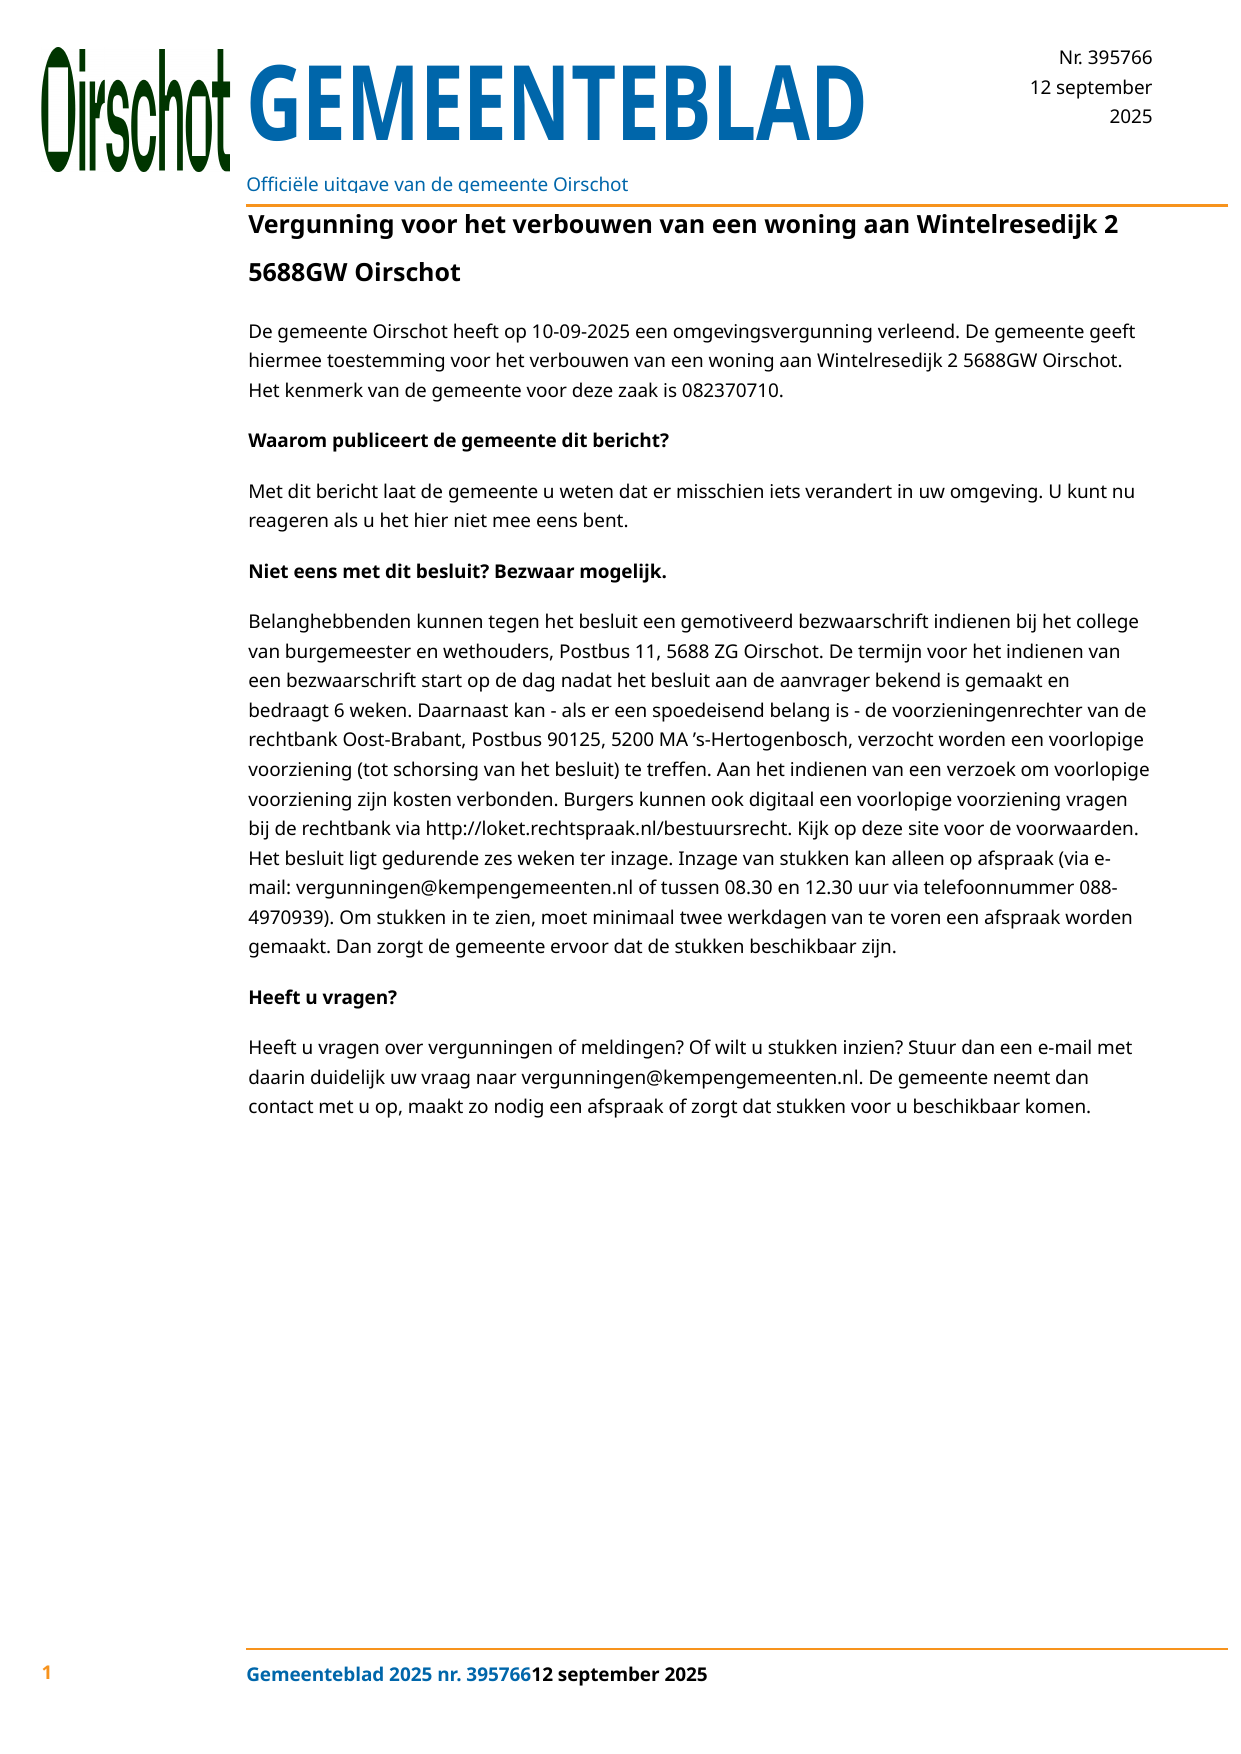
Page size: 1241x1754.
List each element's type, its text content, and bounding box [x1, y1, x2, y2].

text Vergunning voor het verbouwen van een woning aan Wintelresedijk 2 5688GW Oirschot [248, 207, 1152, 288]
picture [41, 47, 231, 172]
text Met dit bericht laat de gemeente u weten dat er misschien iets verandert in uw omgeving. U kunt nu reageren als u het hier niet mee eens bent. [248, 478, 1152, 533]
text Heeft u vragen? [248, 984, 1152, 1010]
text Niet eens met dit besluit? Bezwaar mogelijk. [248, 558, 1152, 584]
text Belanghebbenden kunnen tegen het besluit een gemotiveerd bezwaarschrift indienen bij het college van burgemeester en wethouders, Postbus 11, 5688 ZG Oirschot. De termijn voor het indienen van een bezwaarschrift start op de dag nadat het besluit aan de aanvrager bekend is gemaakt en bedraagt 6 weken. Daarnaast kan - als er een spoedeisend belang is - de voorzieningenrechter van de rechtbank Oost-Brabant, Postbus 90125, 5200 MA ’s-Hertogenbosch, verzocht worden een voorlopige voorziening (tot schorsing van het besluit) te treffen. Aan het indienen van een verzoek om voorlopige voorziening zijn kosten verbonden. Burgers kunnen ook digitaal een voorlopige voorziening vragen bij de rechtbank via http://loket.rechtspraak.nl/bestuursrecht. Kijk op deze site voor de voorwaarden. Het besluit ligt gedurende zes weken ter inzage. Inzage van stukken kan alleen op afspraak (via e-mail: vergunningen@kempengemeenten.nl of tussen 08.30 en 12.30 uur via telefoonnummer 088-4970939). Om stukken in te zien, moet minimaal twee werkdagen van te voren een afspraak worden gemaakt. Dan zorgt de gemeente ervoor dat de stukken beschikbaar zijn. [248, 608, 1152, 959]
text De gemeente Oirschot heeft op 10-09-2025 een omgevingsvergunning verleend. De gemeente geeft hiermee toestemming voor het verbouwen van een woning aan Wintelresedijk 2 5688GW Oirschot. Het kenmerk van de gemeente voor deze zaak is 082370710. [248, 318, 1152, 403]
text Heeft u vragen over vergunningen of meldingen? Of wilt u stukken inzien? Stuur dan een e-mail met daarin duidelijk uw vraag naar vergunningen@kempengemeenten.nl. De gemeente neemt dan contact met u op, maakt zo nodig een afspraak of zorgt dat stukken voor u beschikbaar komen. [248, 1034, 1152, 1119]
text Waarom publiceert de gemeente dit bericht? [248, 427, 1152, 453]
